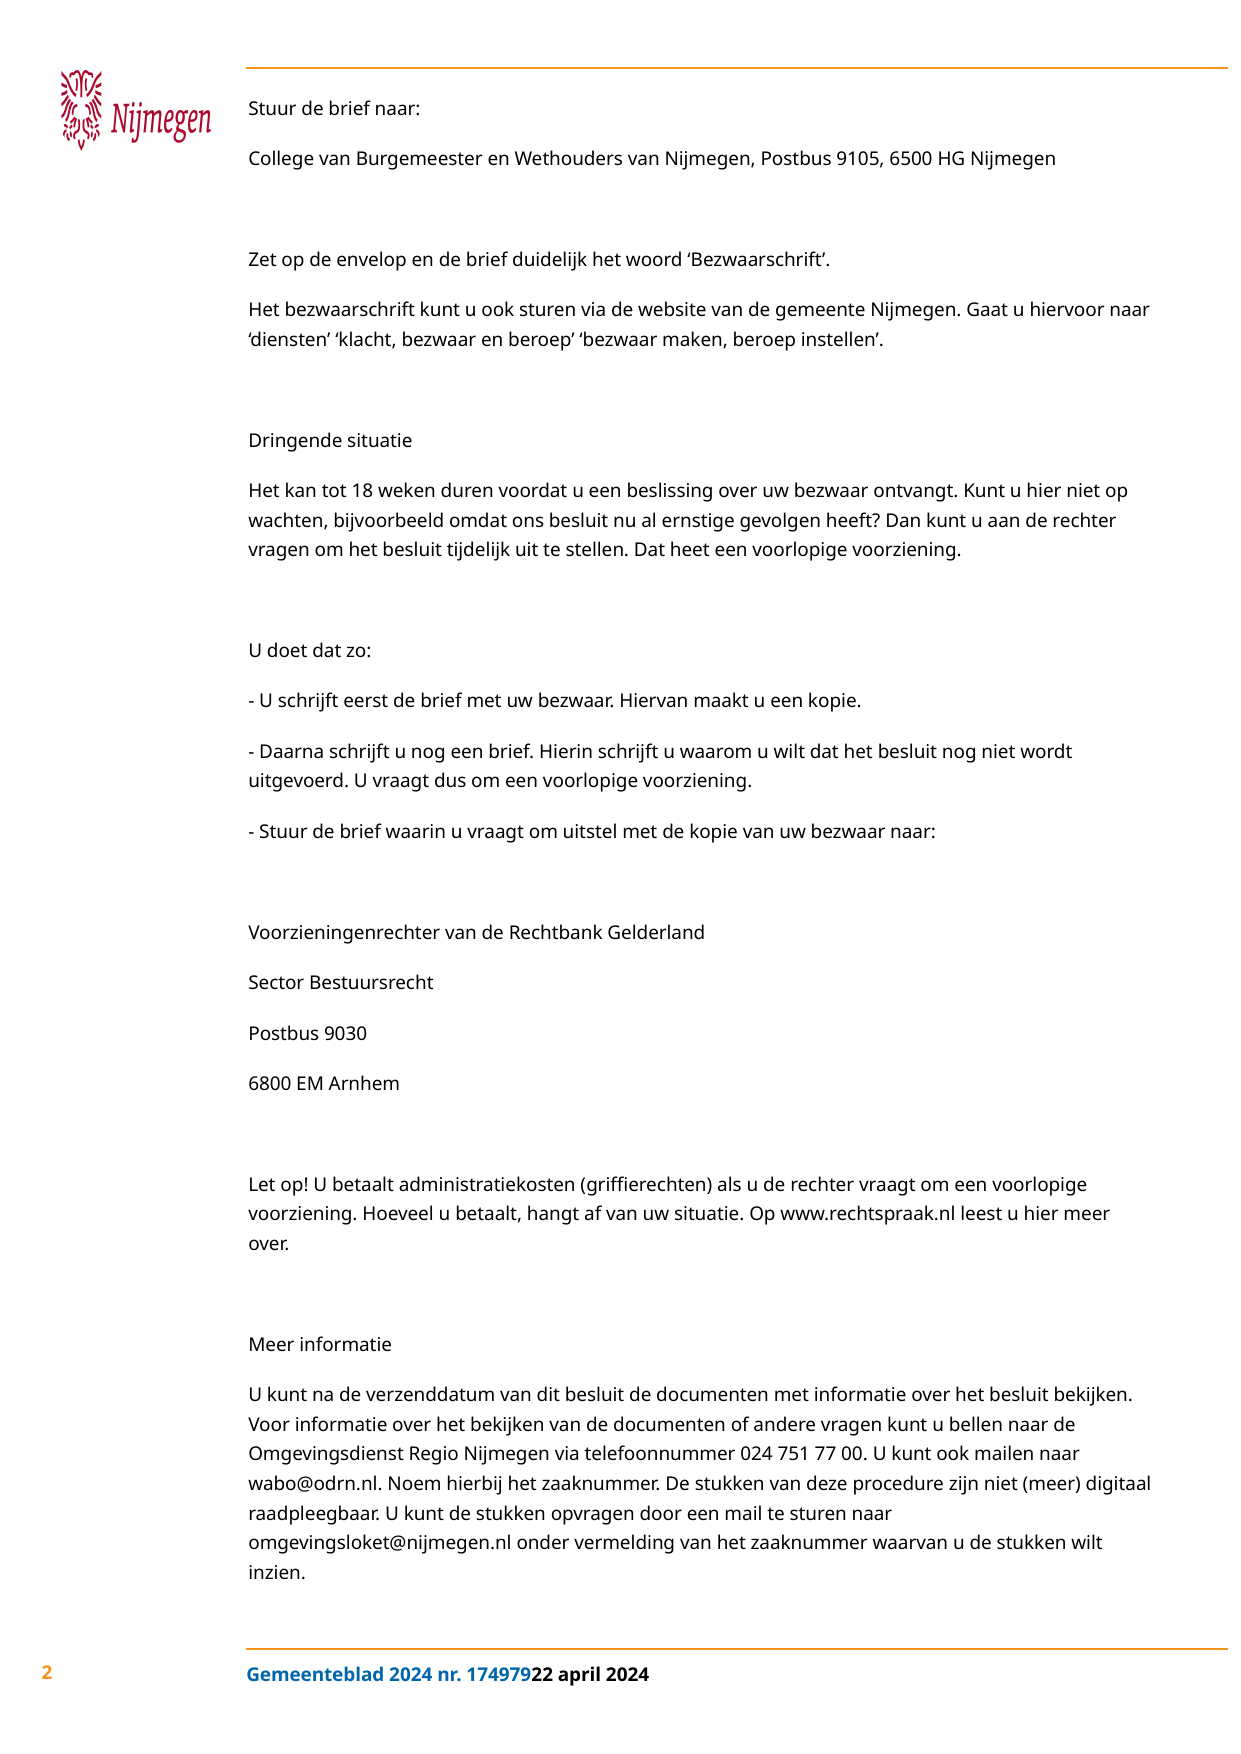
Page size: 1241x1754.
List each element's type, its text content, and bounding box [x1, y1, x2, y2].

text Sector Bestuursrecht [248, 969, 1152, 995]
text College van Burgemeester en Wethouders van Nijmegen, Postbus 9105, 6500 HG Nijmegen [248, 145, 1152, 171]
text Zet op de envelop en de brief duidelijk het woord ‘Bezwaarschrift’. [248, 246, 1152, 272]
text 6800 EM Arnhem [248, 1070, 1152, 1096]
text Het kan tot 18 weken duren voordat u een beslissing over uw bezwaar ontvangt. Kunt u hier niet op wachten, bijvoorbeeld omdat ons besluit nu al ernstige gevolgen heeft? Dan kunt u aan de rechter vragen om het besluit tijdelijk uit te stellen. Dat heet een voorlopige voorziening. [248, 477, 1152, 562]
picture [41, 47, 231, 172]
text - Stuur de brief waarin u vraagt om uitstel met de kopie van uw bezwaar naar: [248, 818, 1152, 844]
text - U schrijft eerst de brief met uw bezwaar. Hiervan maakt u een kopie. [248, 688, 1152, 713]
text U doet dat zo: [248, 637, 1152, 663]
text Dringende situatie [248, 427, 1152, 453]
text Meer informatie [248, 1331, 1152, 1357]
text Postbus 9030 [248, 1020, 1152, 1046]
text Stuur de brief naar: [248, 95, 1152, 121]
text U kunt na de verzenddatum van dit besluit de documenten met informatie over het besluit bekijken. Voor informatie over het bekijken van de documenten of andere vragen kunt u bellen naar de Omgevingsdienst Regio Nijmegen via telefoonnummer 024 751 77 00. U kunt ook mailen naar wabo@odrn.nl. Noem hierbij het zaaknummer. De stukken van deze procedure zijn niet (meer) digitaal raadpleegbaar. U kunt de stukken opvragen door een mail te sturen naar omgevingsloket@nijmegen.nl onder vermelding van het zaaknummer waarvan u de stukken wilt inzien. [248, 1381, 1152, 1585]
text Voorzieningenrechter van de Rechtbank Gelderland [248, 919, 1152, 945]
text - Daarna schrijft u nog een brief. Hierin schrijft u waarom u wilt dat het besluit nog niet wordt uitgevoerd. U vraagt dus om een voorlopige voorziening. [248, 738, 1152, 793]
text Het bezwaarschrift kunt u ook sturen via de website van de gemeente Nijmegen. Gaat u hiervoor naar ‘diensten’ ‘klacht, bezwaar en beroep’ ‘bezwaar maken, beroep instellen’. [248, 296, 1152, 352]
text Let op! U betaalt administratiekosten (griffierechten) als u de rechter vraagt om een voorlopige voorziening. Hoeveel u betaalt, hangt af van uw situatie. Op www.rechtspraak.nl leest u hier meer over. [248, 1171, 1152, 1256]
